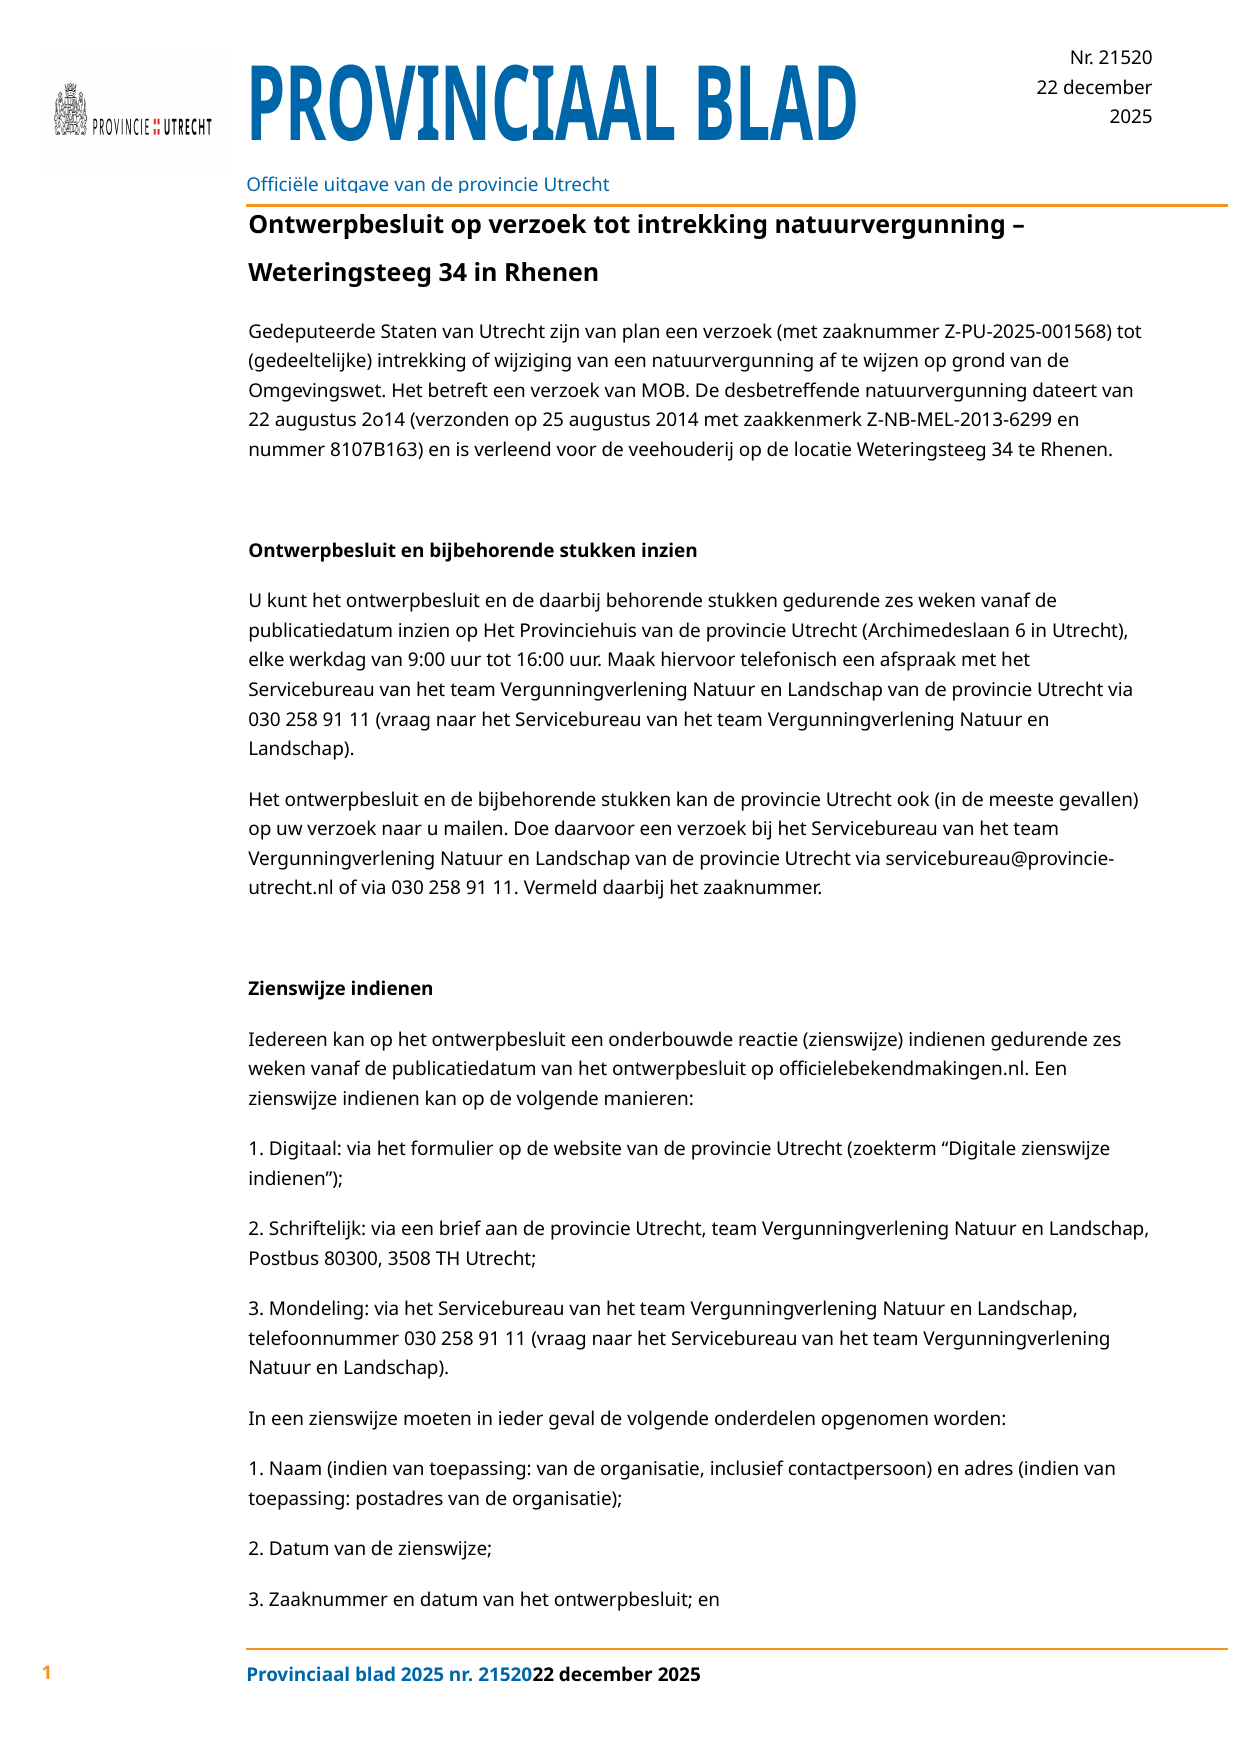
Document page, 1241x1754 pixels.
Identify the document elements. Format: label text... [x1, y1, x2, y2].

text 1. Naam (indien van toepassing: van de organisatie, inclusief contactpersoon) en adres (indien van toepassing: postadres van de organisatie); [248, 1455, 1152, 1511]
text Ontwerpbesluit en bijbehorende stukken inzien [248, 537, 1152, 563]
text 1. Digitaal: via het formulier op de website van de provincie Utrecht (zoekterm “Digitale zienswijze indienen”); [248, 1135, 1152, 1191]
text Gedeputeerde Staten van Utrecht zijn van plan een verzoek (met zaaknummer Z-PU-2025-001568) tot (gedeeltelijke) intrekking of wijziging van een natuurvergunning af te wijzen op grond van de Omgevingswet. Het betreft een verzoek van MOB. De desbetreffende natuurvergunning dateert van 22 augustus 2o14 (verzonden op 25 augustus 2014 met zaakkenmerk Z-NB-MEL-2013-6299 en nummer 8107B163) en is verleend voor de veehouderij op de locatie Weteringsteeg 34 te Rhenen. [248, 318, 1152, 462]
text Zienswijze indienen [248, 975, 1152, 1001]
text Iedereen kan op het ontwerpbesluit een onderbouwde reactie (zienswijze) indienen gedurende zes weken vanaf de publicatiedatum van het ontwerpbesluit op officielebekendmakingen.nl. Een zienswijze indienen kan op de volgende manieren: [248, 1026, 1152, 1111]
text U kunt het ontwerpbesluit en de daarbij behorende stukken gedurende zes weken vanaf de publicatiedatum inzien op Het Provinciehuis van de provincie Utrecht (Archimedeslaan 6 in Utrecht), elke werkdag van 9:00 uur tot 16:00 uur. Maak hiervoor telefonisch een afspraak met het Servicebureau van het team Vergunningverlening Natuur en Landschap van de provincie Utrecht via 030 258 91 11 (vraag naar het Servicebureau van het team Vergunningverlening Natuur en Landschap). [248, 587, 1152, 761]
text 3. Mondeling: via het Servicebureau van het team Vergunningverlening Natuur en Landschap, telefoonnummer 030 258 91 11 (vraag naar het Servicebureau van het team Vergunningverlening Natuur en Landschap). [248, 1295, 1152, 1380]
text 3. Zaaknummer en datum van het ontwerpbesluit; en [248, 1586, 1152, 1612]
picture [41, 47, 231, 172]
text 2. Schriftelijk: via een brief aan de provincie Utrecht, team Vergunningverlening Natuur en Landschap, Postbus 80300, 3508 TH Utrecht; [248, 1215, 1152, 1271]
text Het ontwerpbesluit en de bijbehorende stukken kan de provincie Utrecht ook (in de meeste gevallen) op uw verzoek naar u mailen. Doe daarvoor een verzoek bij het Servicebureau van het team Vergunningverlening Natuur en Landschap van de provincie Utrecht via servicebureau@provincie-utrecht.nl of via 030 258 91 11. Vermeld daarbij het zaaknummer. [248, 786, 1152, 900]
text In een zienswijze moeten in ieder geval de volgende onderdelen opgenomen worden: [248, 1405, 1152, 1431]
text 2. Datum van de zienswijze; [248, 1535, 1152, 1561]
text Ontwerpbesluit op verzoek tot intrekking natuurvergunning – Weteringsteeg 34 in Rhenen [248, 207, 1152, 288]
